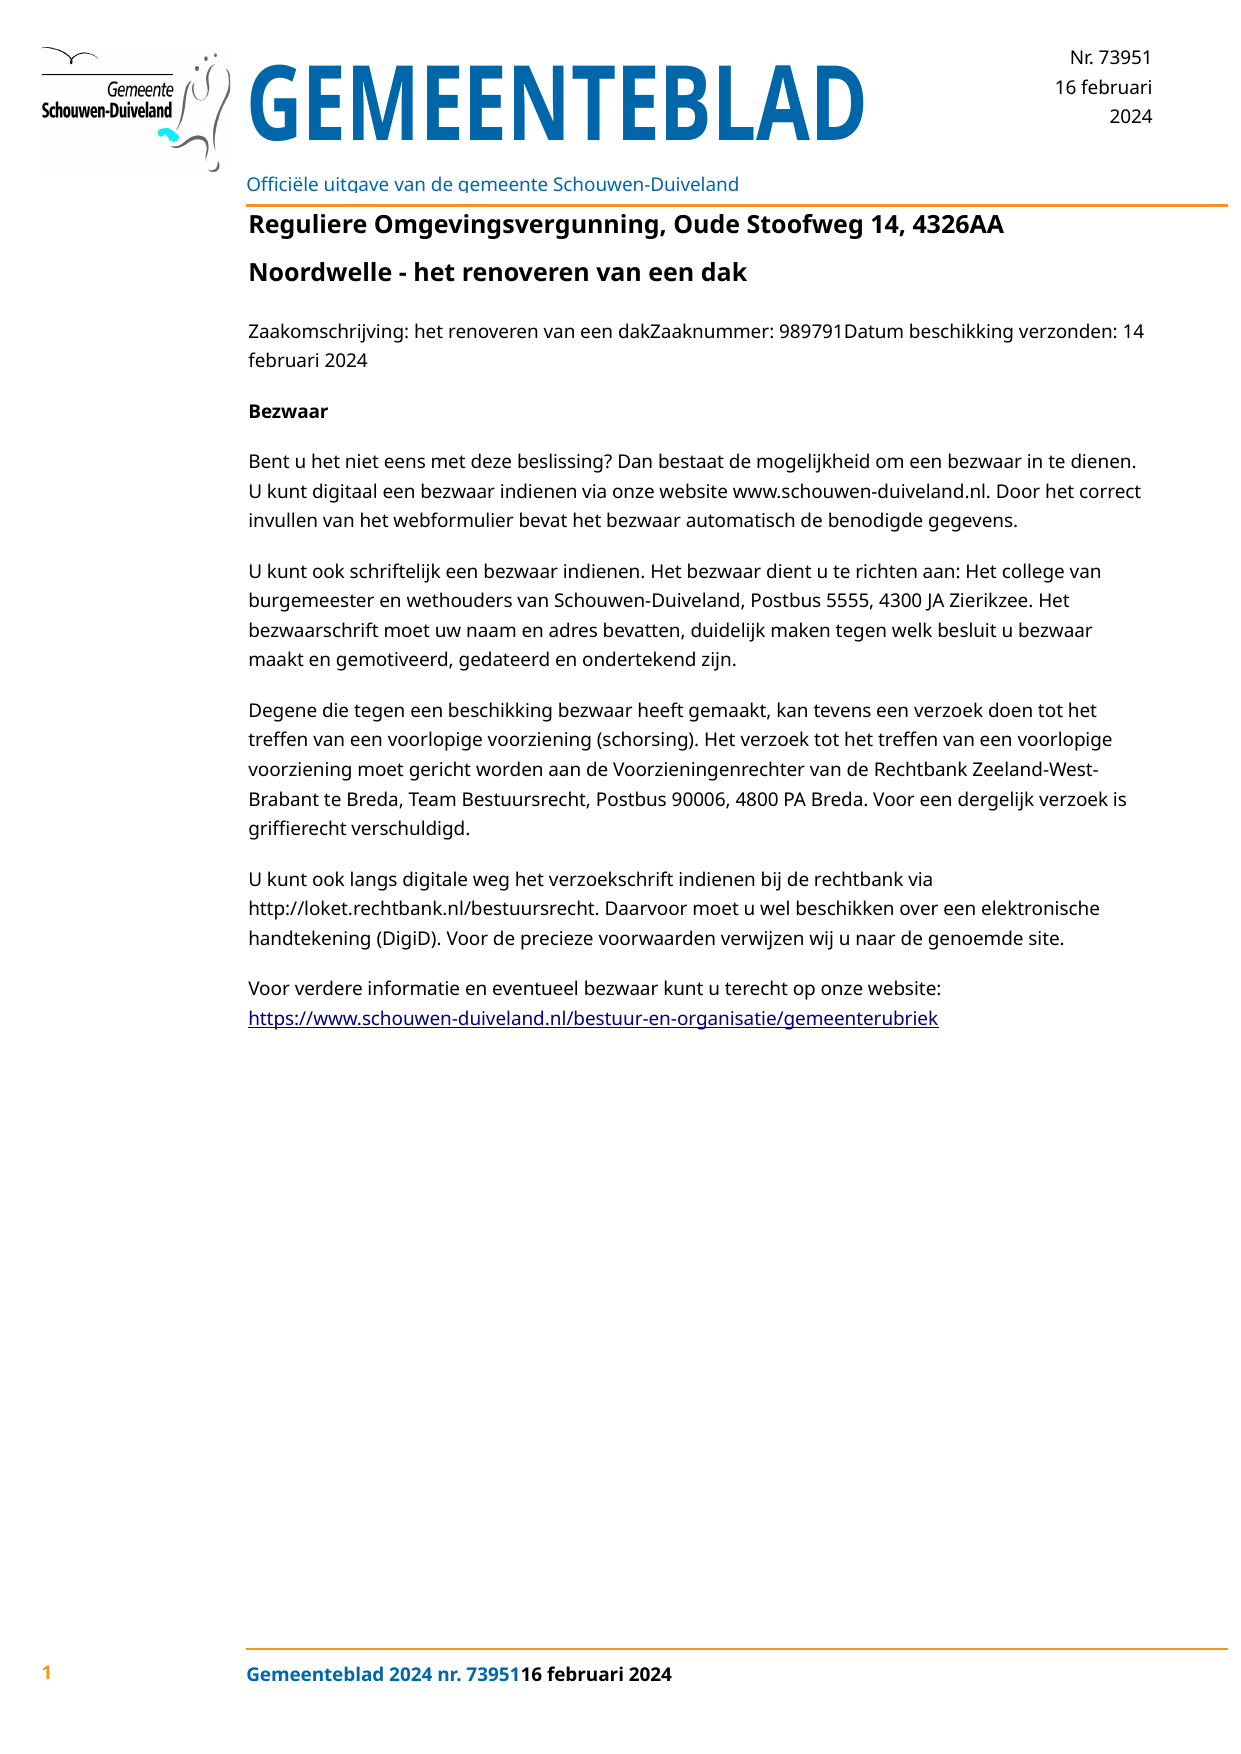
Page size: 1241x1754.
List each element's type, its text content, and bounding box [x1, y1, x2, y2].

picture [41, 47, 231, 172]
text Bezwaar [248, 398, 1152, 424]
text Degene die tegen een beschikking bezwaar heeft gemaakt, kan tevens een verzoek doen tot het treffen van een voorlopige voorziening (schorsing). Het verzoek tot het treffen van een voorlopige voorziening moet gericht worden aan de Voorzieningenrechter van de Rechtbank Zeeland-West-Brabant te Breda, Team Bestuursrecht, Postbus 90006, 4800 PA Breda. Voor een dergelijk verzoek is griffierecht verschuldigd. [248, 697, 1152, 841]
text U kunt ook langs digitale weg het verzoekschrift indienen bij de rechtbank via http://loket.rechtbank.nl/bestuursrecht. Daarvoor moet u wel beschikken over een elektronische handtekening (DigiD). Voor de precieze voorwaarden verwijzen wij u naar de genoemde site. [248, 866, 1152, 951]
text Reguliere Omgevingsvergunning, Oude Stoofweg 14, 4326AA Noordwelle - het renoveren van een dak [248, 207, 1152, 288]
text Zaakomschrijving: het renoveren van een dakZaaknummer: 989791Datum beschikking verzonden: 14 februari 2024 [248, 318, 1152, 373]
text Voor verdere informatie en eventueel bezwaar kunt u terecht op onze website: https://www.schouwen-duiveland.nl/bestuur-en-organisatie/gemeenterubriek [248, 975, 1152, 1031]
text U kunt ook schriftelijk een bezwaar indienen. Het bezwaar dient u te richten aan: Het college van burgemeester en wethouders van Schouwen-Duiveland, Postbus 5555, 4300 JA Zierikzee. Het bezwaarschrift moet uw naam en adres bevatten, duidelijk maken tegen welk besluit u bezwaar maakt en gemotiveerd, gedateerd en ondertekend zijn. [248, 558, 1152, 672]
text Bent u het niet eens met deze beslissing? Dan bestaat de mogelijkheid om een bezwaar in te dienen. U kunt digitaal een bezwaar indienen via onze website www.schouwen-duiveland.nl. Door het correct invullen van het webformulier bevat het bezwaar automatisch de benodigde gegevens. [248, 448, 1152, 533]
